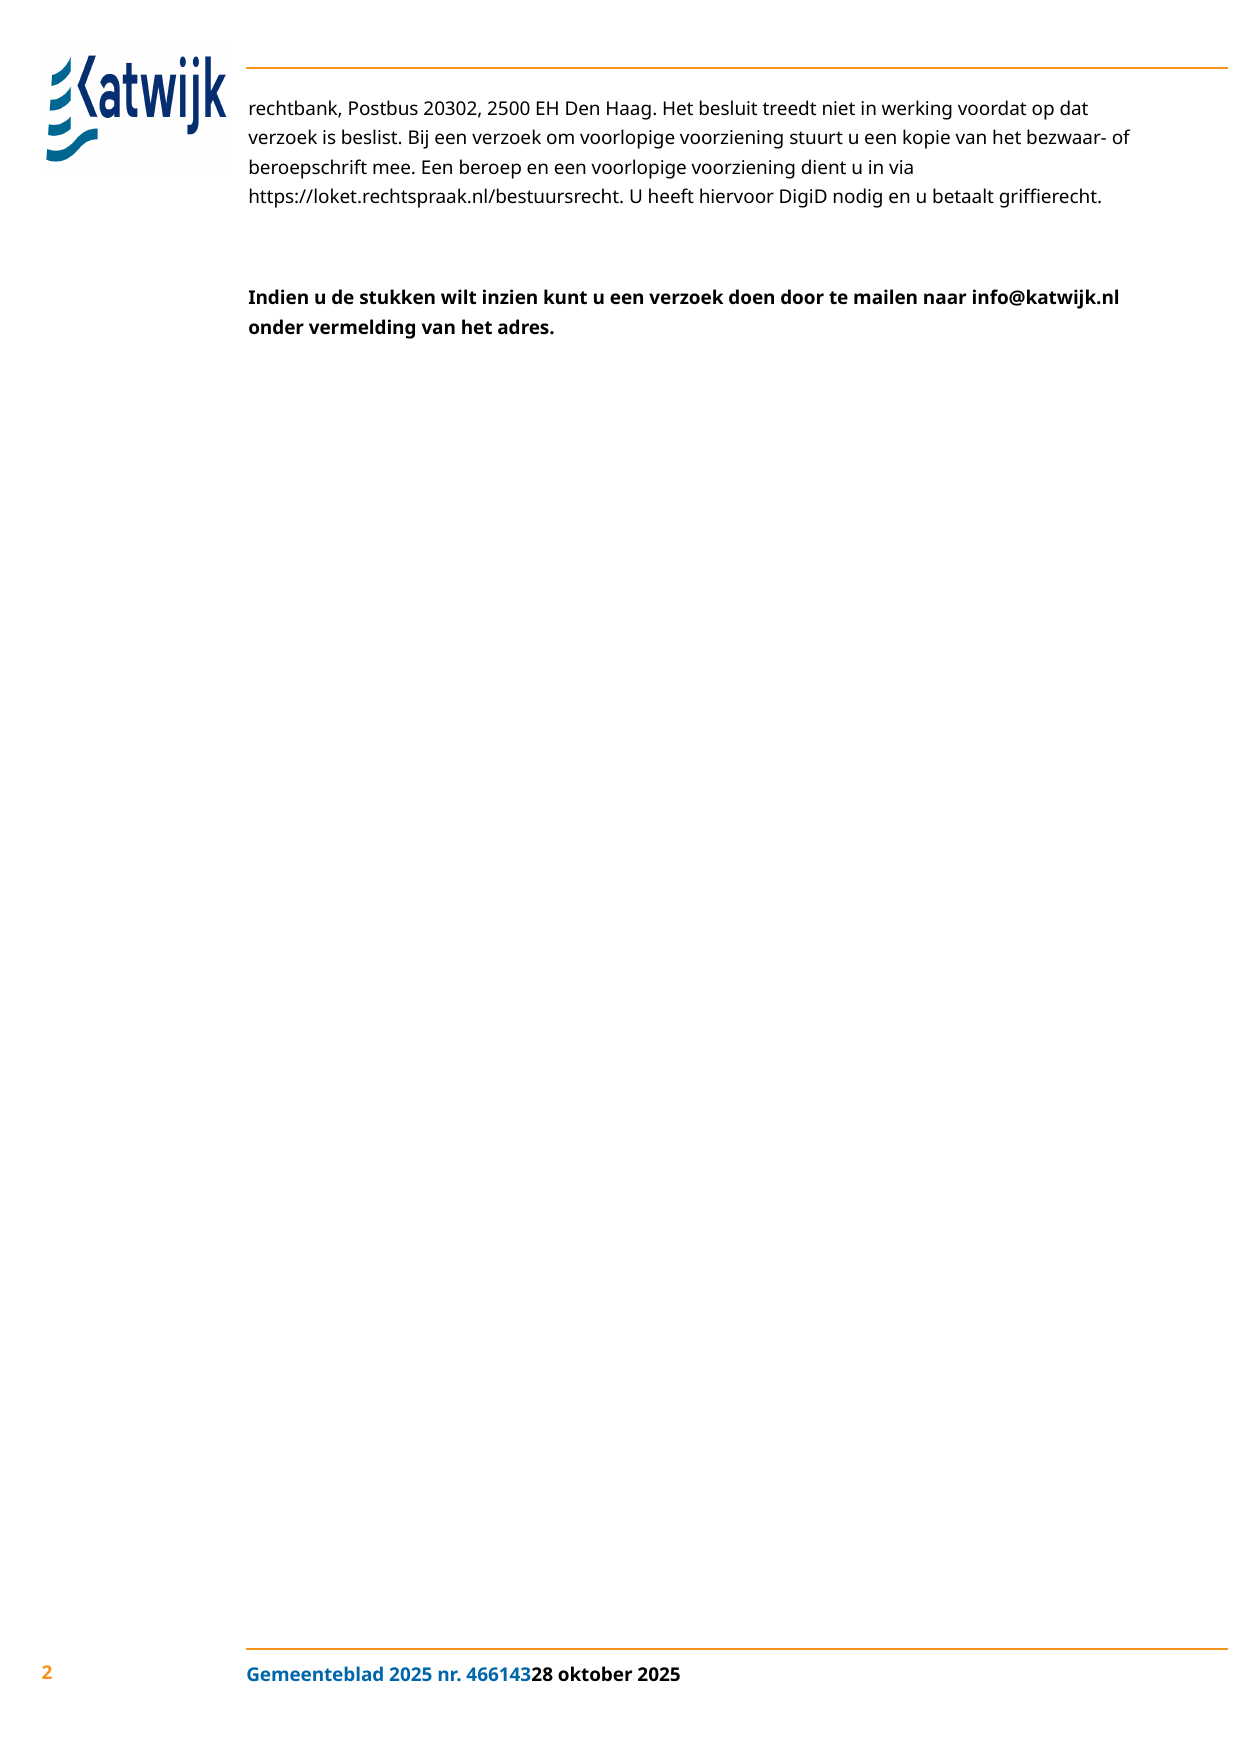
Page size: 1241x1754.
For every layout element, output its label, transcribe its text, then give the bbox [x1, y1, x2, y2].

picture [41, 47, 231, 172]
text rechtbank, Postbus 20302, 2500 EH Den Haag. Het besluit treedt niet in werking voordat op dat verzoek is beslist. Bij een verzoek om voorlopige voorziening stuurt u een kopie van het bezwaar- of beroepschrift mee. Een beroep en een voorlopige voorziening dient u in via https://loket.rechtspraak.nl/bestuursrecht. U heeft hiervoor DigiD nodig en u betaalt griffierecht. [248, 95, 1152, 209]
text Indien u de stukken wilt inzien kunt u een verzoek doen door te mailen naar info@katwijk.nl onder vermelding van het adres. [248, 284, 1152, 340]
